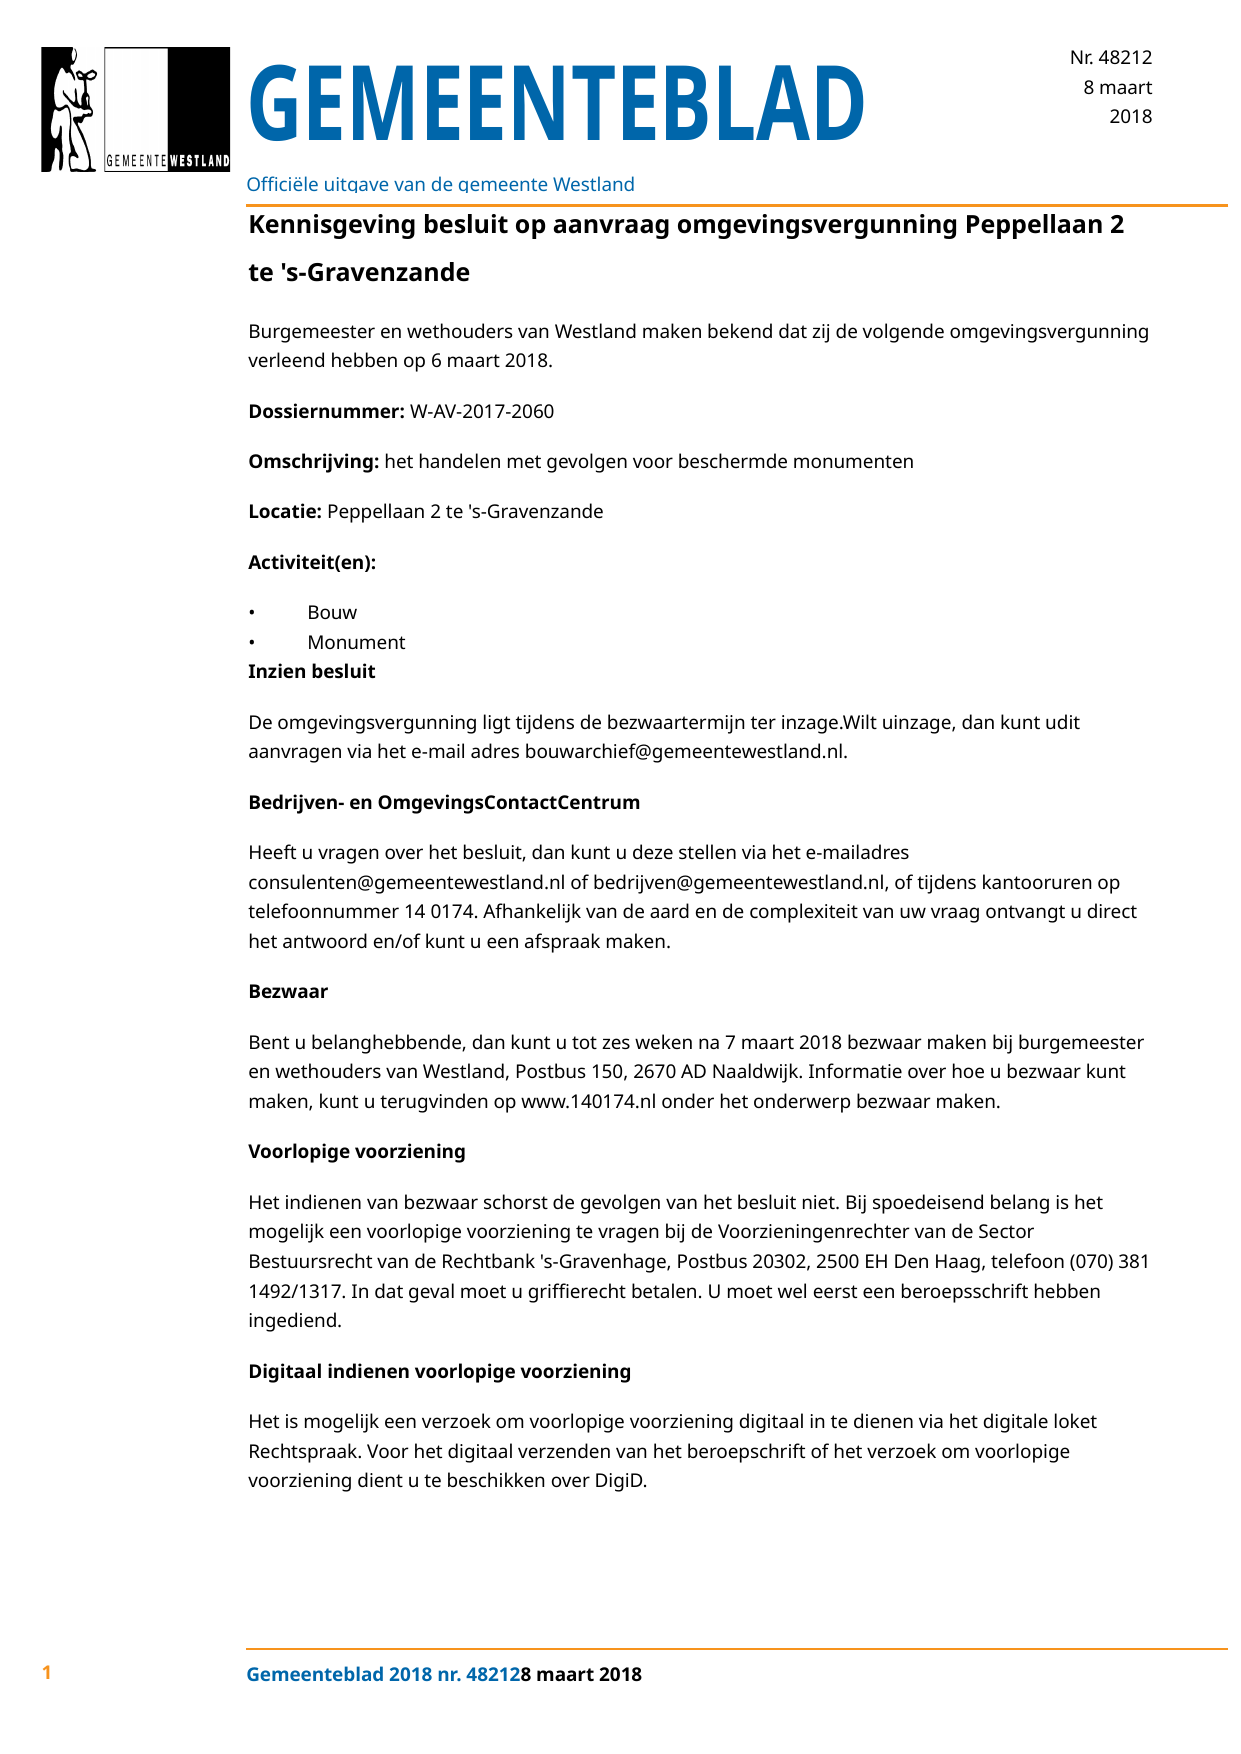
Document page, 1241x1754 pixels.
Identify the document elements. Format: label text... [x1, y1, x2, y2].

text Bedrijven- en OmgevingsContactCentrum [248, 789, 1152, 815]
text Digitaal indienen voorlopige voorziening [248, 1358, 1152, 1384]
text Bent u belanghebbende, dan kunt u tot zes weken na 7 maart 2018 bezwaar maken bij burgemeester en wethouders van Westland, Postbus 150, 2670 AD Naaldwijk. Informatie over hoe u bezwaar kunt maken, kunt u terugvinden op www.140174.nl onder het onderwerp bezwaar maken. [248, 1029, 1152, 1114]
text Bezwaar [248, 979, 1152, 1004]
text Dossiernummer: W-AV-2017-2060 [248, 398, 1152, 424]
text De omgevingsvergunning ligt tijdens de bezwaartermijn ter inzage.Wilt uinzage, dan kunt udit aanvragen via het e-mail adres bouwarchief@gemeentewestland.nl. [248, 709, 1152, 764]
list Monument [248, 629, 1152, 655]
text Het indienen van bezwaar schorst de gevolgen van het besluit niet. Bij spoedeisend belang is het mogelijk een voorlopige voorziening te vragen bij de Voorzieningenrechter van de Sector Bestuursrecht van de Rechtbank 's-Gravenhage, Postbus 20302, 2500 EH Den Haag, telefoon (070) 381 1492/1317. In dat geval moet u griffierecht betalen. U moet wel eerst een beroepsschrift hebben ingediend. [248, 1189, 1152, 1333]
text Locatie: Peppellaan 2 te 's-Gravenzande [248, 499, 1152, 524]
list Bouw [248, 599, 1152, 625]
text Inzien besluit [248, 659, 1152, 684]
text Voorlopige voorziening [248, 1139, 1152, 1164]
text Omschrijving: het handelen met gevolgen voor beschermde monumenten [248, 448, 1152, 474]
text Burgemeester en wethouders van Westland maken bekend dat zij de volgende omgevingsvergunning verleend hebben op 6 maart 2018. [248, 318, 1152, 373]
text Heeft u vragen over het besluit, dan kunt u deze stellen via het e-mailadres consulenten@gemeentewestland.nl of bedrijven@gemeentewestland.nl, of tijdens kantooruren op telefoonnummer 14 0174. Afhankelijk van de aard en de complexiteit van uw vraag ontvangt u direct het antwoord en/of kunt u een afspraak maken. [248, 839, 1152, 954]
picture [41, 47, 231, 172]
text Het is mogelijk een verzoek om voorlopige voorziening digitaal in te dienen via het digitale loket Rechtspraak. Voor het digitaal verzenden van het beroepschrift of het verzoek om voorlopige voorziening dient u te beschikken over DigiD. [248, 1408, 1152, 1493]
text Activiteit(en): [248, 549, 1152, 575]
text Kennisgeving besluit op aanvraag omgevingsvergunning Peppellaan 2 te 's-Gravenzande [248, 207, 1152, 288]
